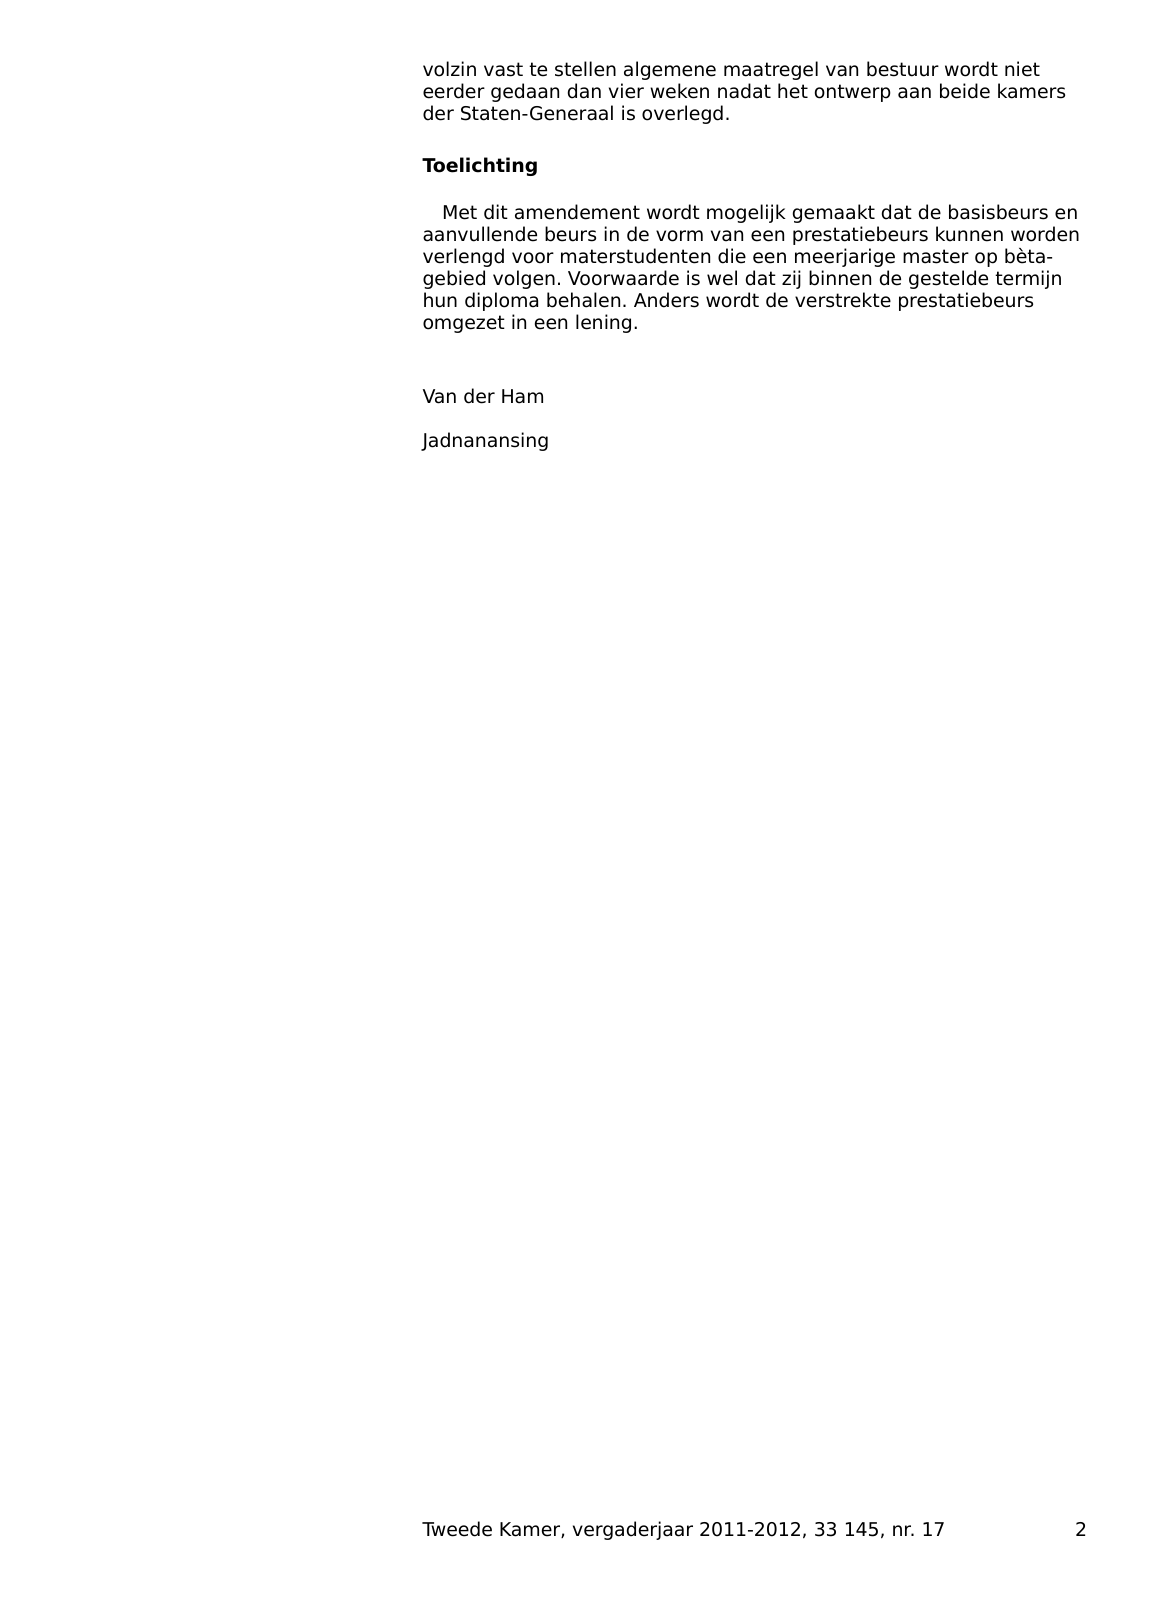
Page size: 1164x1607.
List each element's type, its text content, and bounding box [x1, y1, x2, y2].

text Met dit amendement wordt mogelijk gemaakt dat de basisbeurs en aanvullende beurs in de vorm van een prestatiebeurs kunnen worden verlengd voor materstudenten die een meerjarige master op bèta-gebied volgen. Voorwaarde is wel dat zij binnen de gestelde termijn hun diploma behalen. Anders wordt de verstrekte prestatiebeurs omgezet in een lening. [422, 202, 1087, 334]
text volzin vast te stellen algemene maatregel van bestuur wordt niet eerder gedaan dan vier weken nadat het ontwerp aan beide kamers der Staten-Generaal is overlegd. [422, 59, 1087, 125]
subtitle Toelichting [422, 155, 1087, 177]
text Van der Ham Jadnanansing [422, 364, 1087, 452]
